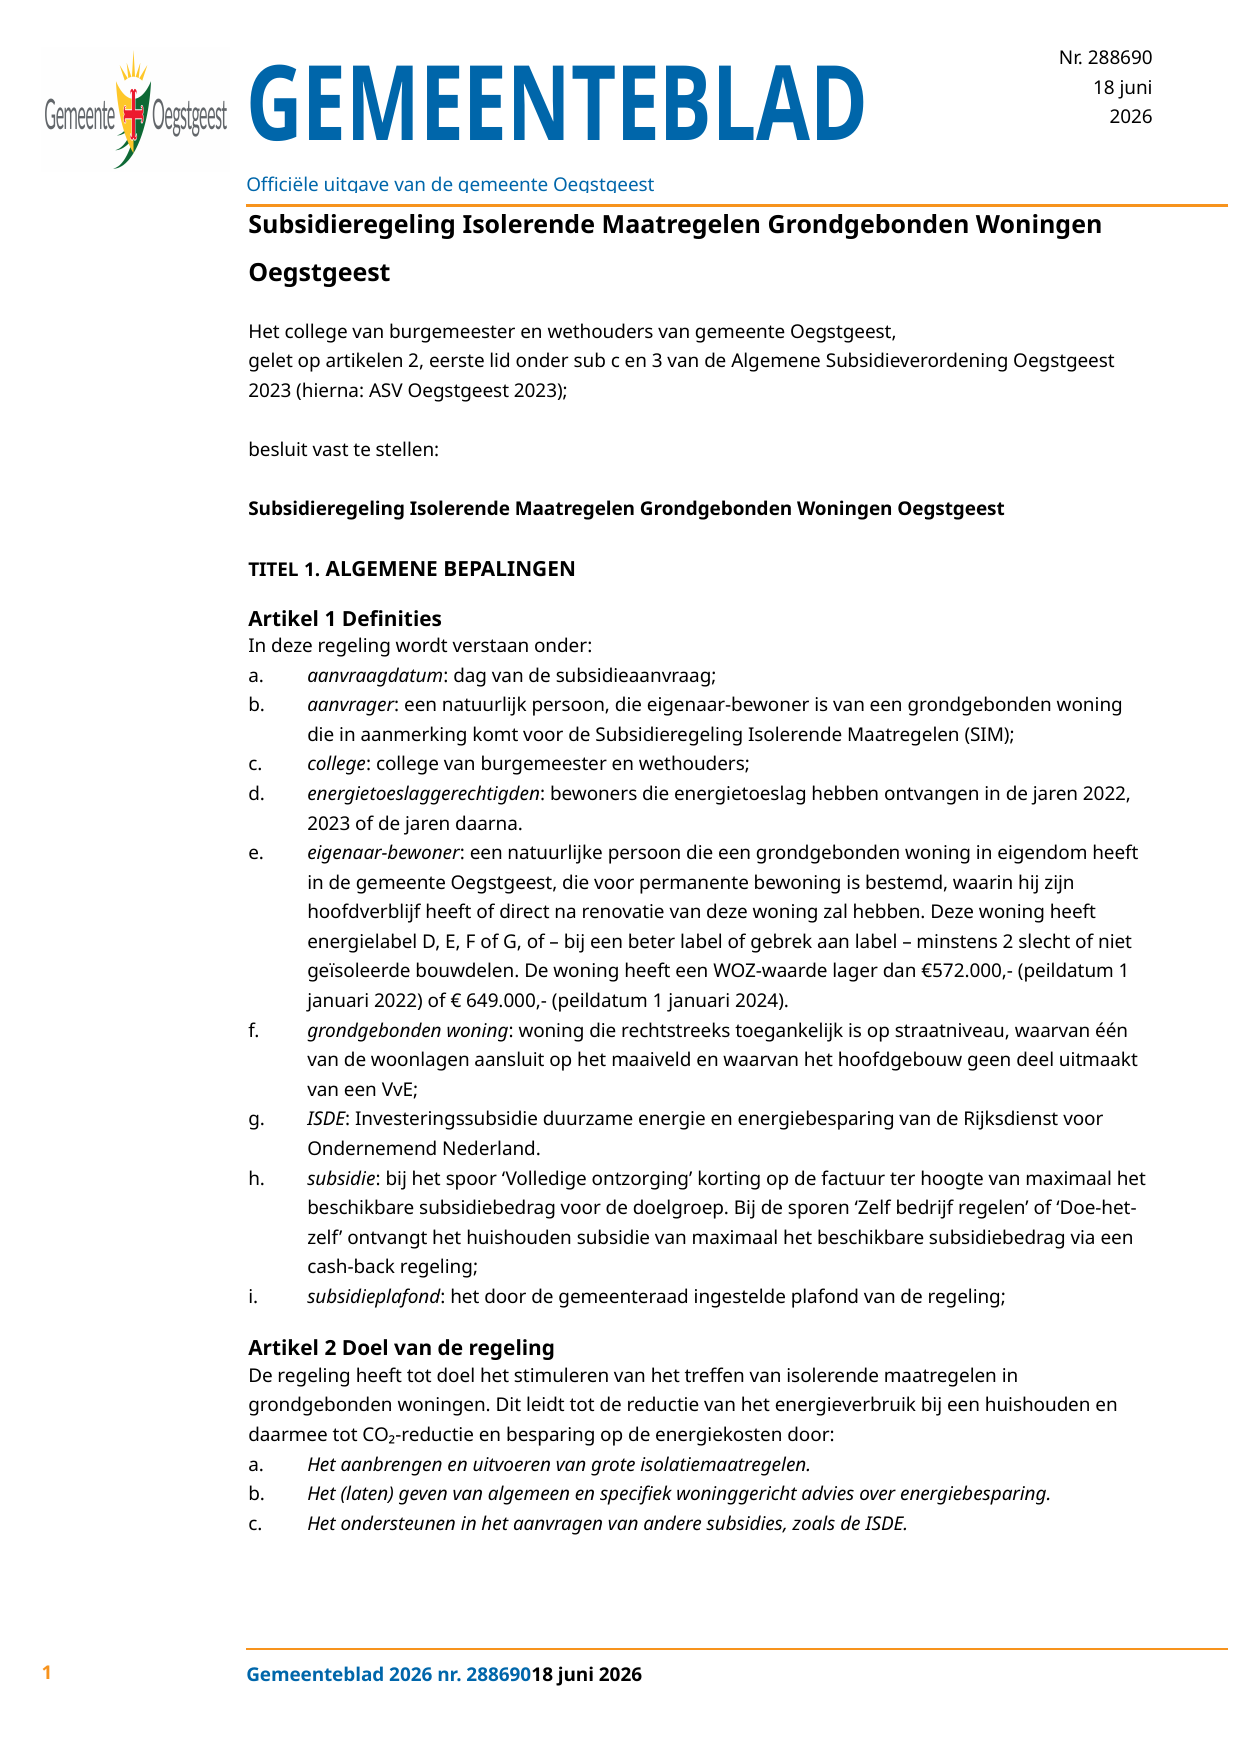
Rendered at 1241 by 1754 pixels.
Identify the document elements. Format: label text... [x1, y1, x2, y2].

list aanvrager: een natuurlijk persoon, die eigenaar-bewoner is van een grondgebonden woning die in aanmerking komt voor de Subsidieregeling Isolerende Maatregelen (SIM); [248, 691, 1152, 747]
list eigenaar-bewoner: een natuurlijke persoon die een grondgebonden woning in eigendom heeft in de gemeente Oegstgeest, die voor permanente bewoning is bestemd, waarin hij zijn hoofdverblijf heeft of direct na renovatie van deze woning zal hebben. Deze woning heeft energielabel D, E, F of G, of – bij een beter label of gebrek aan label – minstens 2 slecht of niet geïsoleerde bouwdelen. De woning heeft een WOZ-waarde lager dan €572.000,- (peildatum 1 januari 2022) of € 649.000,- (peildatum 1 januari 2024). [248, 839, 1152, 1013]
picture [41, 47, 231, 172]
list Het aanbrengen en uitvoeren van grote isolatiemaatregelen. [248, 1451, 1152, 1476]
list subsidieplafond: het door de gemeenteraad ingestelde plafond van de regeling; [248, 1283, 1152, 1309]
list ISDE: Investeringssubsidie duurzame energie en energiebesparing van de Rijksdienst voor Ondernemend Nederland. [248, 1106, 1152, 1161]
text besluit vast te stellen: [248, 436, 1152, 462]
text Subsidieregeling Isolerende Maatregelen Grondgebonden Woningen Oegstgeest [248, 207, 1152, 288]
list subsidie: bij het spoor ‘Volledige ontzorging’ korting op de factuur ter hoogte van maximaal het beschikbare subsidiebedrag voor de doelgroep. Bij de sporen ‘Zelf bedrijf regelen’ of ‘Doe-het-zelf’ ontvangt het huishouden subsidie van maximaal het beschikbare subsidiebedrag via een cash-back regeling; [248, 1165, 1152, 1279]
text In deze regeling wordt verstaan onder: [248, 632, 1152, 658]
text TITEL 1. ALGEMENE BEPALINGEN [248, 554, 1152, 583]
list aanvraagdatum: dag van de subsidieaanvraag; [248, 662, 1152, 688]
text Het college van burgemeester en wethouders van gemeente Oegstgeest, [248, 318, 1152, 344]
list energietoeslaggerechtigden: bewoners die energietoeslag hebben ontvangen in de jaren 2022, 2023 of de jaren daarna. [248, 780, 1152, 836]
list college: college van burgemeester en wethouders; [248, 751, 1152, 776]
list Het ondersteunen in het aanvragen van andere subsidies, zoals de ISDE. [248, 1510, 1152, 1536]
text gelet op artikelen 2, eerste lid onder sub c en 3 van de Algemene Subsidieverordening Oegstgeest 2023 (hierna: ASV Oegstgeest 2023); [248, 347, 1152, 403]
text Artikel 2 Doel van de regeling [248, 1333, 1152, 1362]
text Subsidieregeling Isolerende Maatregelen Grondgebonden Woningen Oegstgeest [248, 495, 1152, 521]
list grondgebonden woning: woning die rechtstreeks toegankelijk is op straatniveau, waarvan één van de woonlagen aansluit op het maaiveld en waarvan het hoofdgebouw geen deel uitmaakt van een VvE; [248, 1017, 1152, 1102]
text Artikel 1 Definities [248, 604, 1152, 632]
text De regeling heeft tot doel het stimuleren van het treffen van isolerende maatregelen in grondgebonden woningen. Dit leidt tot de reductie van het energieverbruik bij een huishouden en daarmee tot CO₂-reductie en besparing op de energiekosten door: [248, 1362, 1152, 1447]
list Het (laten) geven van algemeen en specifiek woninggericht advies over energiebesparing. [248, 1480, 1152, 1506]
